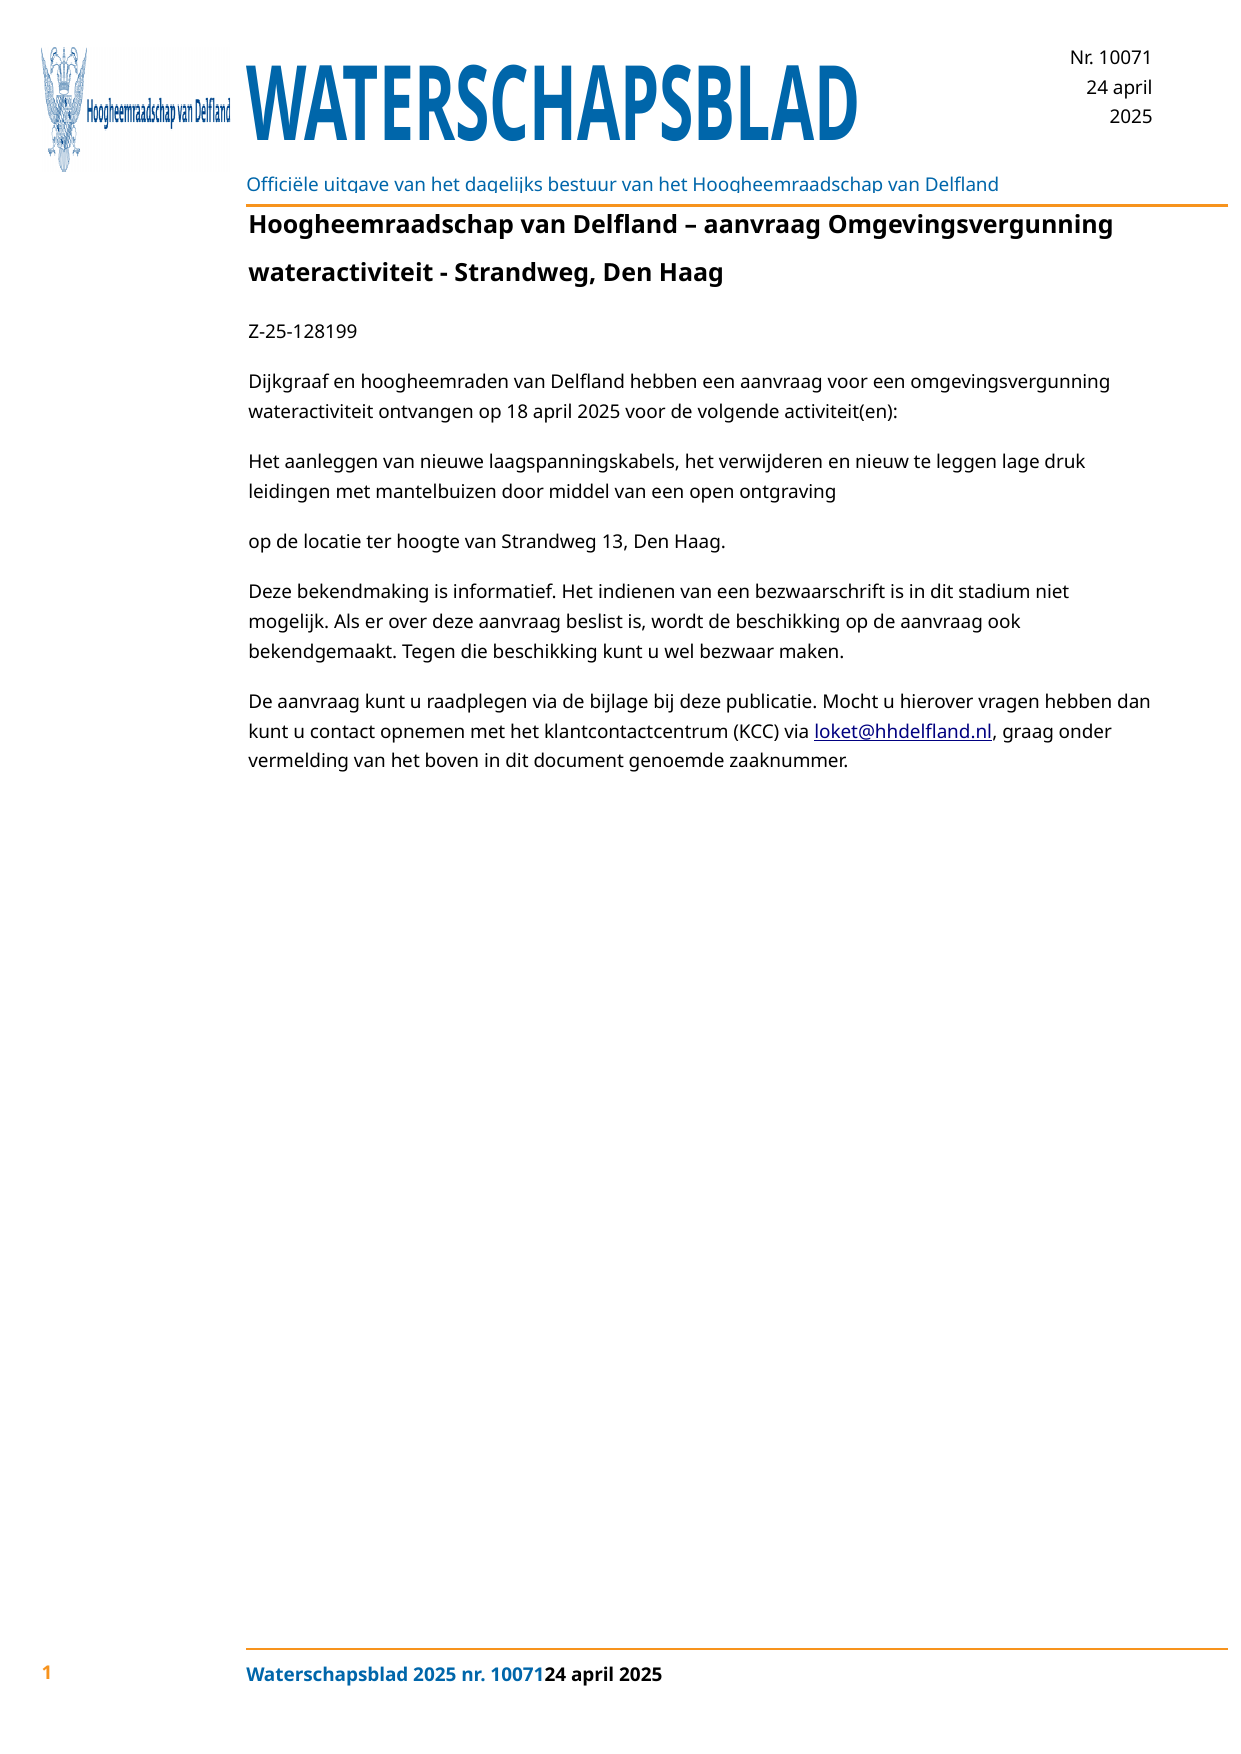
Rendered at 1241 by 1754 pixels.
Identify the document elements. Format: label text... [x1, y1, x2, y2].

text Hoogheemraadschap van Delfland – aanvraag Omgevingsvergunning wateractiviteit - Strandweg, Den Haag [248, 207, 1152, 288]
text Deze bekendmaking is informatief. Het indienen van een bezwaarschrift is in dit stadium niet mogelijk. Als er over deze aanvraag beslist is, wordt de beschikking op de aanvraag ook bekendgemaakt. Tegen die beschikking kunt u wel bezwaar maken. [248, 579, 1152, 664]
text Dijkgraaf en hoogheemraden van Delfland hebben een aanvraag voor een omgevingsvergunning wateractiviteit ontvangen op 18 april 2025 voor de volgende activiteit(en): [248, 368, 1152, 424]
text Z-25-128199 [248, 318, 1152, 344]
text De aanvraag kunt u raadplegen via de bijlage bij deze publicatie. Mocht u hierover vragen hebben dan kunt u contact opnemen met het klantcontactcentrum (KCC) via loket@hhdelfland.nl, graag onder vermelding van het boven in dit document genoemde zaaknummer. [248, 688, 1152, 773]
picture [41, 47, 231, 172]
text op de locatie ter hoogte van Strandweg 13, Den Haag. [248, 528, 1152, 554]
text Het aanleggen van nieuwe laagspanningskabels, het verwijderen en nieuw te leggen lage druk leidingen met mantelbuizen door middel van een open ontgraving [248, 448, 1152, 504]
